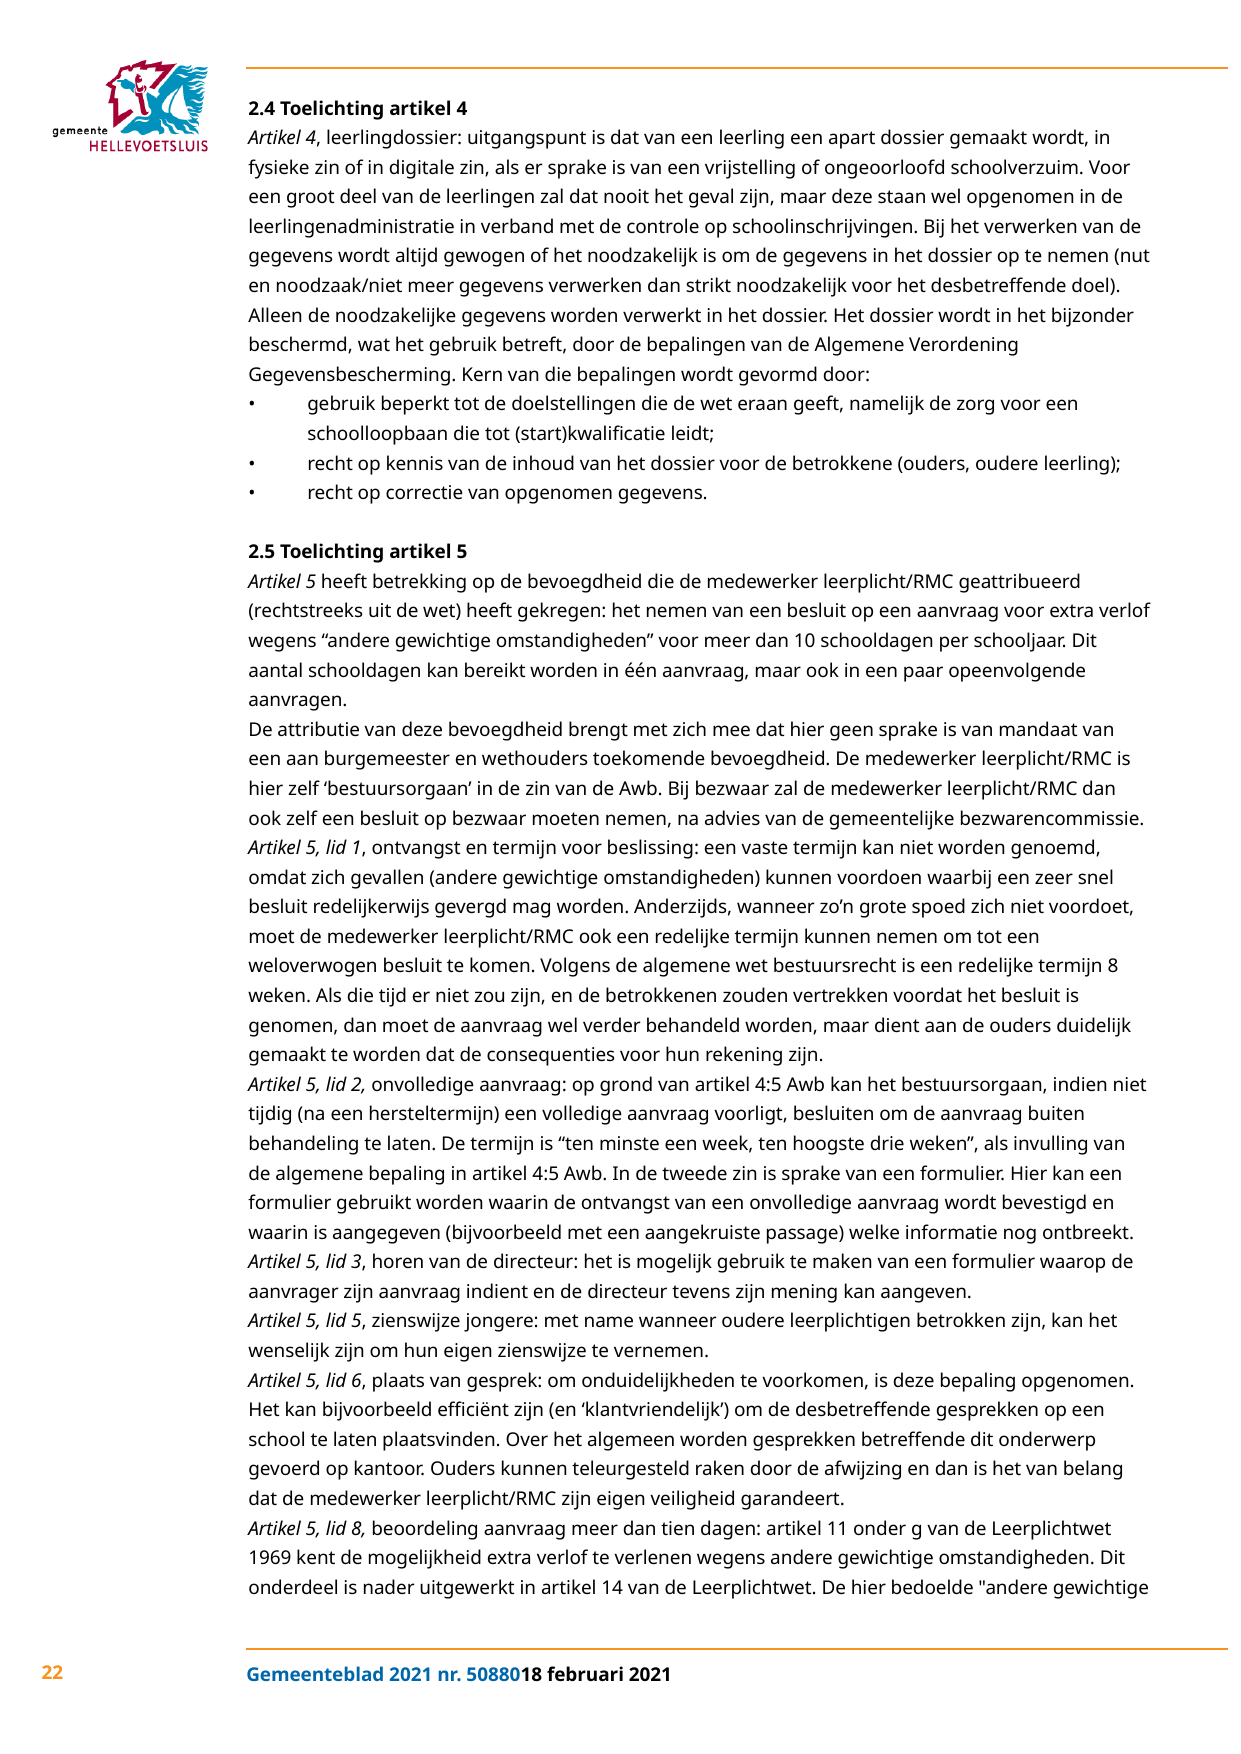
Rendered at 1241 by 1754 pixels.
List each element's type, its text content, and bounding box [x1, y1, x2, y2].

text De attributie van deze bevoegdheid brengt met zich mee dat hier geen sprake is van mandaat van een aan burgemeester en wethouders toekomende bevoegdheid. De medewerker leerplicht/RMC is hier zelf ‘bestuursorgaan’ in de zin van de Awb. Bij bezwaar zal de medewerker leerplicht/RMC dan ook zelf een besluit op bezwaar moeten nemen, na advies van de gemeentelijke bezwarencommissie. [248, 716, 1152, 831]
text Artikel 5, lid 2, onvolledige aanvraag: op grond van artikel 4:5 Awb kan het bestuursorgaan, indien niet tijdig (na een hersteltermijn) een volledige aanvraag voorligt, besluiten om de aanvraag buiten behandeling te laten. De termijn is “ten minste een week, ten hoogste drie weken”, als invulling van de algemene bepaling in artikel 4:5 Awb. In de tweede zin is sprake van een formulier. Hier kan een formulier gebruikt worden waarin de ontvangst van een onvolledige aanvraag wordt bevestigd en waarin is aangegeven (bijvoorbeeld met een aangekruiste passage) welke informatie nog ontbreekt. [248, 1071, 1152, 1245]
list recht op kennis van de inhoud van het dossier voor de betrokkene (ouders, oudere leerling); [248, 450, 1152, 476]
list gebruik beperkt tot de doelstellingen die de wet eraan geeft, namelijk de zorg voor een schoolloopbaan die tot (start)kwalificatie leidt; [248, 391, 1152, 446]
text Artikel 5, lid 6, plaats van gesprek: om onduidelijkheden te voorkomen, is deze bepaling opgenomen. Het kan bijvoorbeeld efficiënt zijn (en ‘klantvriendelijk’) om de desbetreffende gesprekken op een school te laten plaatsvinden. Over het algemeen worden gesprekken betreffende dit onderwerp gevoerd op kantoor. Ouders kunnen teleurgesteld raken door de afwijzing en dan is het van belang dat de medewerker leerplicht/RMC zijn eigen veiligheid garandeert. [248, 1367, 1152, 1511]
text Artikel 5, lid 3, horen van de directeur: het is mogelijk gebruik te maken van een formulier waarop de aanvrager zijn aanvraag indient en de directeur tevens zijn mening kan aangeven. [248, 1248, 1152, 1304]
text 2.5 Toelichting artikel 5 [248, 538, 1152, 564]
text 2.4 Toelichting artikel 4 [248, 95, 1152, 121]
text Artikel 4, leerlingdossier: uitgangspunt is dat van een leerling een apart dossier gemaakt wordt, in fysieke zin of in digitale zin, als er sprake is van een vrijstelling of ongeoorloofd schoolverzuim. Voor een groot deel van de leerlingen zal dat nooit het geval zijn, maar deze staan wel opgenomen in de leerlingenadministratie in verband met de controle op schoolinschrijvingen. Bij het verwerken van de gegevens wordt altijd gewogen of het noodzakelijk is om de gegevens in het dossier op te nemen (nut en noodzaak/niet meer gegevens verwerken dan strikt noodzakelijk voor het desbetreffende doel). Alleen de noodzakelijke gegevens worden verwerkt in het dossier. Het dossier wordt in het bijzonder beschermd, wat het gebruik betreft, door de bepalingen van de Algemene Verordening Gegevensbescherming. Kern van die bepalingen wordt gevormd door: [248, 124, 1152, 387]
picture [41, 47, 231, 172]
text Artikel 5 heeft betrekking op de bevoegdheid die de medewerker leerplicht/RMC geattribueerd (rechtstreeks uit de wet) heeft gekregen: het nemen van een besluit op een aanvraag voor extra verlof wegens “andere gewichtige omstandigheden” voor meer dan 10 schooldagen per schooljaar. Dit aantal schooldagen kan bereikt worden in één aanvraag, maar ook in een paar opeenvolgende aanvragen. [248, 568, 1152, 712]
list recht op correctie van opgenomen gegevens. [248, 479, 1152, 505]
text Artikel 5, lid 5, zienswijze jongere: met name wanneer oudere leerplichtigen betrokken zijn, kan het wenselijk zijn om hun eigen zienswijze te vernemen. [248, 1308, 1152, 1363]
text Artikel 5, lid 1, ontvangst en termijn voor beslissing: een vaste termijn kan niet worden genoemd, omdat zich gevallen (andere gewichtige omstandigheden) kunnen voordoen waarbij een zeer snel besluit redelijkerwijs gevergd mag worden. Anderzijds, wanneer zo’n grote spoed zich niet voordoet, moet de medewerker leerplicht/RMC ook een redelijke termijn kunnen nemen om tot een weloverwogen besluit te komen. Volgens de algemene wet bestuursrecht is een redelijke termijn 8 weken. Als die tijd er niet zou zijn, en de betrokkenen zouden vertrekken voordat het besluit is genomen, dan moet de aanvraag wel verder behandeld worden, maar dient aan de ouders duidelijk gemaakt te worden dat de consequenties voor hun rekening zijn. [248, 834, 1152, 1067]
text Artikel 5, lid 8, beoordeling aanvraag meer dan tien dagen: artikel 11 onder g van de Leerplichtwet 1969 kent de mogelijkheid extra verlof te verlenen wegens andere gewichtige omstandigheden. Dit onderdeel is nader uitgewerkt in artikel 14 van de Leerplichtwet. De hier bedoelde "andere gewichtige [248, 1515, 1152, 1600]
